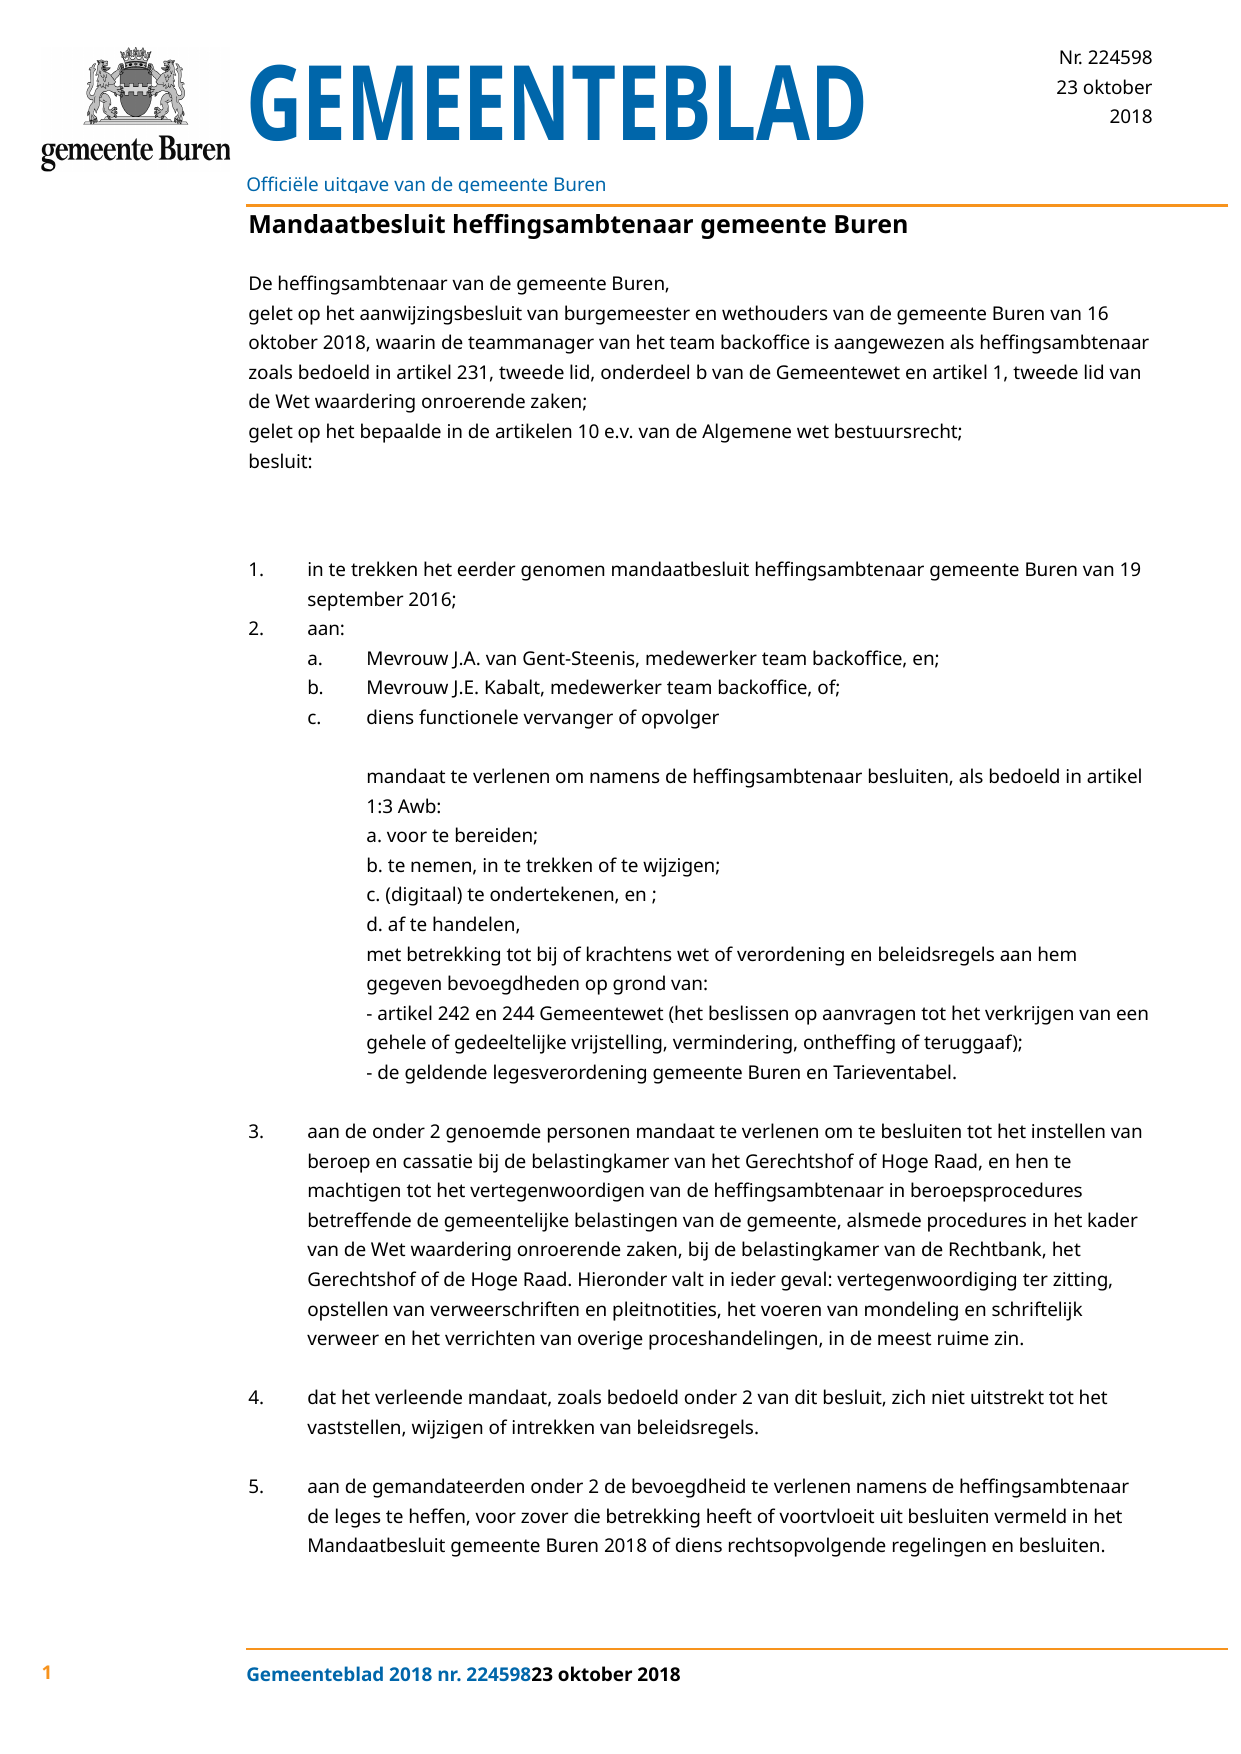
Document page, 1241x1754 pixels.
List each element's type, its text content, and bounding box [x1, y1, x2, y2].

text De heffingsambtenaar van de gemeente Buren, [248, 270, 1152, 296]
list c. (digitaal) te ondertekenen, en ; [307, 882, 1152, 907]
list diens functionele vervanger of opvolger [307, 704, 1152, 730]
text gelet op het aanwijzingsbesluit van burgemeester en wethouders van de gemeente Buren van 16 oktober 2018, waarin de teammanager van het team backoffice is aangewezen als heffingsambtenaar zoals bedoeld in artikel 231, tweede lid, onderdeel b van de Gemeentewet en artikel 1, tweede lid van de Wet waardering onroerende zaken; [248, 300, 1152, 414]
text gelet op het bepaalde in de artikelen 10 e.v. van de Algemene wet bestuursrecht; [248, 418, 1152, 444]
text besluit: [248, 448, 1152, 473]
list aan de gemandateerden onder 2 de bevoegdheid te verlenen namens de heffingsambtenaar de leges te heffen, voor zover die betrekking heeft of voortvloeit uit besluiten vermeld in het Mandaatbesluit gemeente Buren 2018 of diens rechtsopvolgende regelingen en besluiten. [248, 1473, 1152, 1558]
text Mandaatbesluit heffingsambtenaar gemeente Buren [248, 207, 1152, 241]
list met betrekking tot bij of krachtens wet of verordening en beleidsregels aan hem gegeven bevoegdheden op grond van: [307, 941, 1152, 996]
list aan de onder 2 genoemde personen mandaat te verlenen om te besluiten tot het instellen van beroep en cassatie bij de belastingkamer van het Gerechtshof of Hoge Raad, en hen te machtigen tot het vertegenwoordigen van de heffingsambtenaar in beroepsprocedures betreffende de gemeentelijke belastingen van de gemeente, alsmede procedures in het kader van de Wet waardering onroerende zaken, bij de belastingkamer van de Rechtbank, het Gerechtshof of de Hoge Raad. Hieronder valt in ieder geval: vertegenwoordiging ter zitting, opstellen van verweerschriften en pleitnotities, het voeren van mondeling en schriftelijk verweer en het verrichten van overige proceshandelingen, in de meest ruime zin. [248, 1118, 1152, 1351]
list in te trekken het eerder genomen mandaatbesluit heffingsambtenaar gemeente Buren van 19 september 2016; [248, 556, 1152, 612]
list mandaat te verlenen om namens de heffingsambtenaar besluiten, als bedoeld in artikel 1:3 Awb: [307, 763, 1152, 819]
list Mevrouw J.A. van Gent-Steenis, medewerker team backoffice, en; [307, 645, 1152, 671]
list Mevrouw J.E. Kabalt, medewerker team backoffice, of; [307, 674, 1152, 700]
list b. te nemen, in te trekken of te wijzigen; [307, 852, 1152, 878]
list a. voor te bereiden; [307, 822, 1152, 848]
list d. af te handelen, [307, 911, 1152, 937]
picture [41, 47, 231, 172]
list - artikel 242 en 244 Gemeentewet (het beslissen op aanvragen tot het verkrijgen van een gehele of gedeeltelijke vrijstelling, vermindering, ontheffing of teruggaaf); [307, 1000, 1152, 1055]
list - de geldende legesverordening gemeente Buren en Tarieventabel. [307, 1059, 1152, 1085]
list dat het verleende mandaat, zoals bedoeld onder 2 van dit besluit, zich niet uitstrekt tot het vaststellen, wijzigen of intrekken van beleidsregels. [248, 1384, 1152, 1440]
list aan: [248, 615, 1152, 641]
